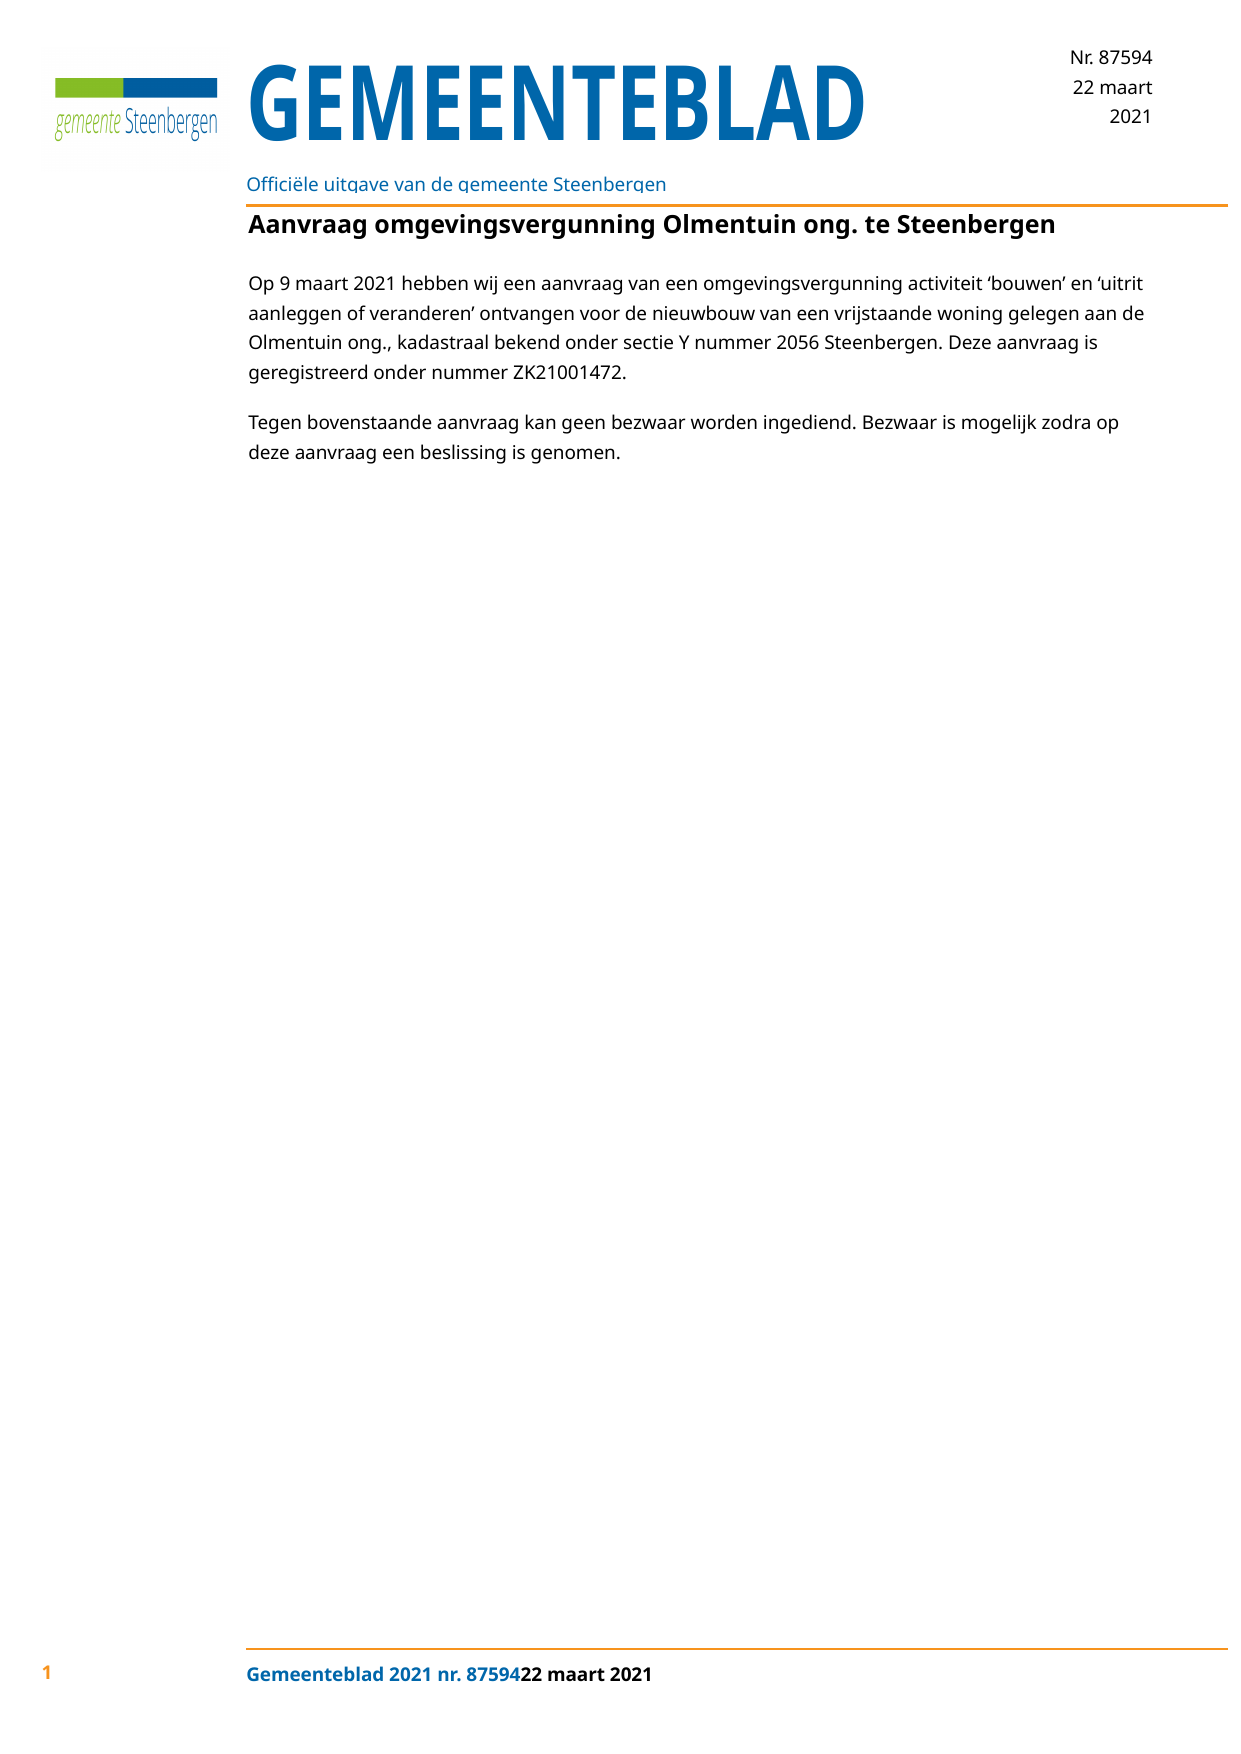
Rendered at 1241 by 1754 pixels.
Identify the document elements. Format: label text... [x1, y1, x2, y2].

text Op 9 maart 2021 hebben wij een aanvraag van een omgevingsvergunning activiteit ‘bouwen’ en ‘uitrit aanleggen of veranderen’ ontvangen voor de nieuwbouw van een vrijstaande woning gelegen aan de Olmentuin ong., kadastraal bekend onder sectie Y nummer 2056 Steenbergen. Deze aanvraag is geregistreerd onder nummer ZK21001472. [248, 270, 1152, 385]
text Tegen bovenstaande aanvraag kan geen bezwaar worden ingediend. Bezwaar is mogelijk zodra op deze aanvraag een beslissing is genomen. [248, 409, 1152, 465]
picture [41, 47, 231, 172]
text Aanvraag omgevingsvergunning Olmentuin ong. te Steenbergen [248, 207, 1152, 241]
